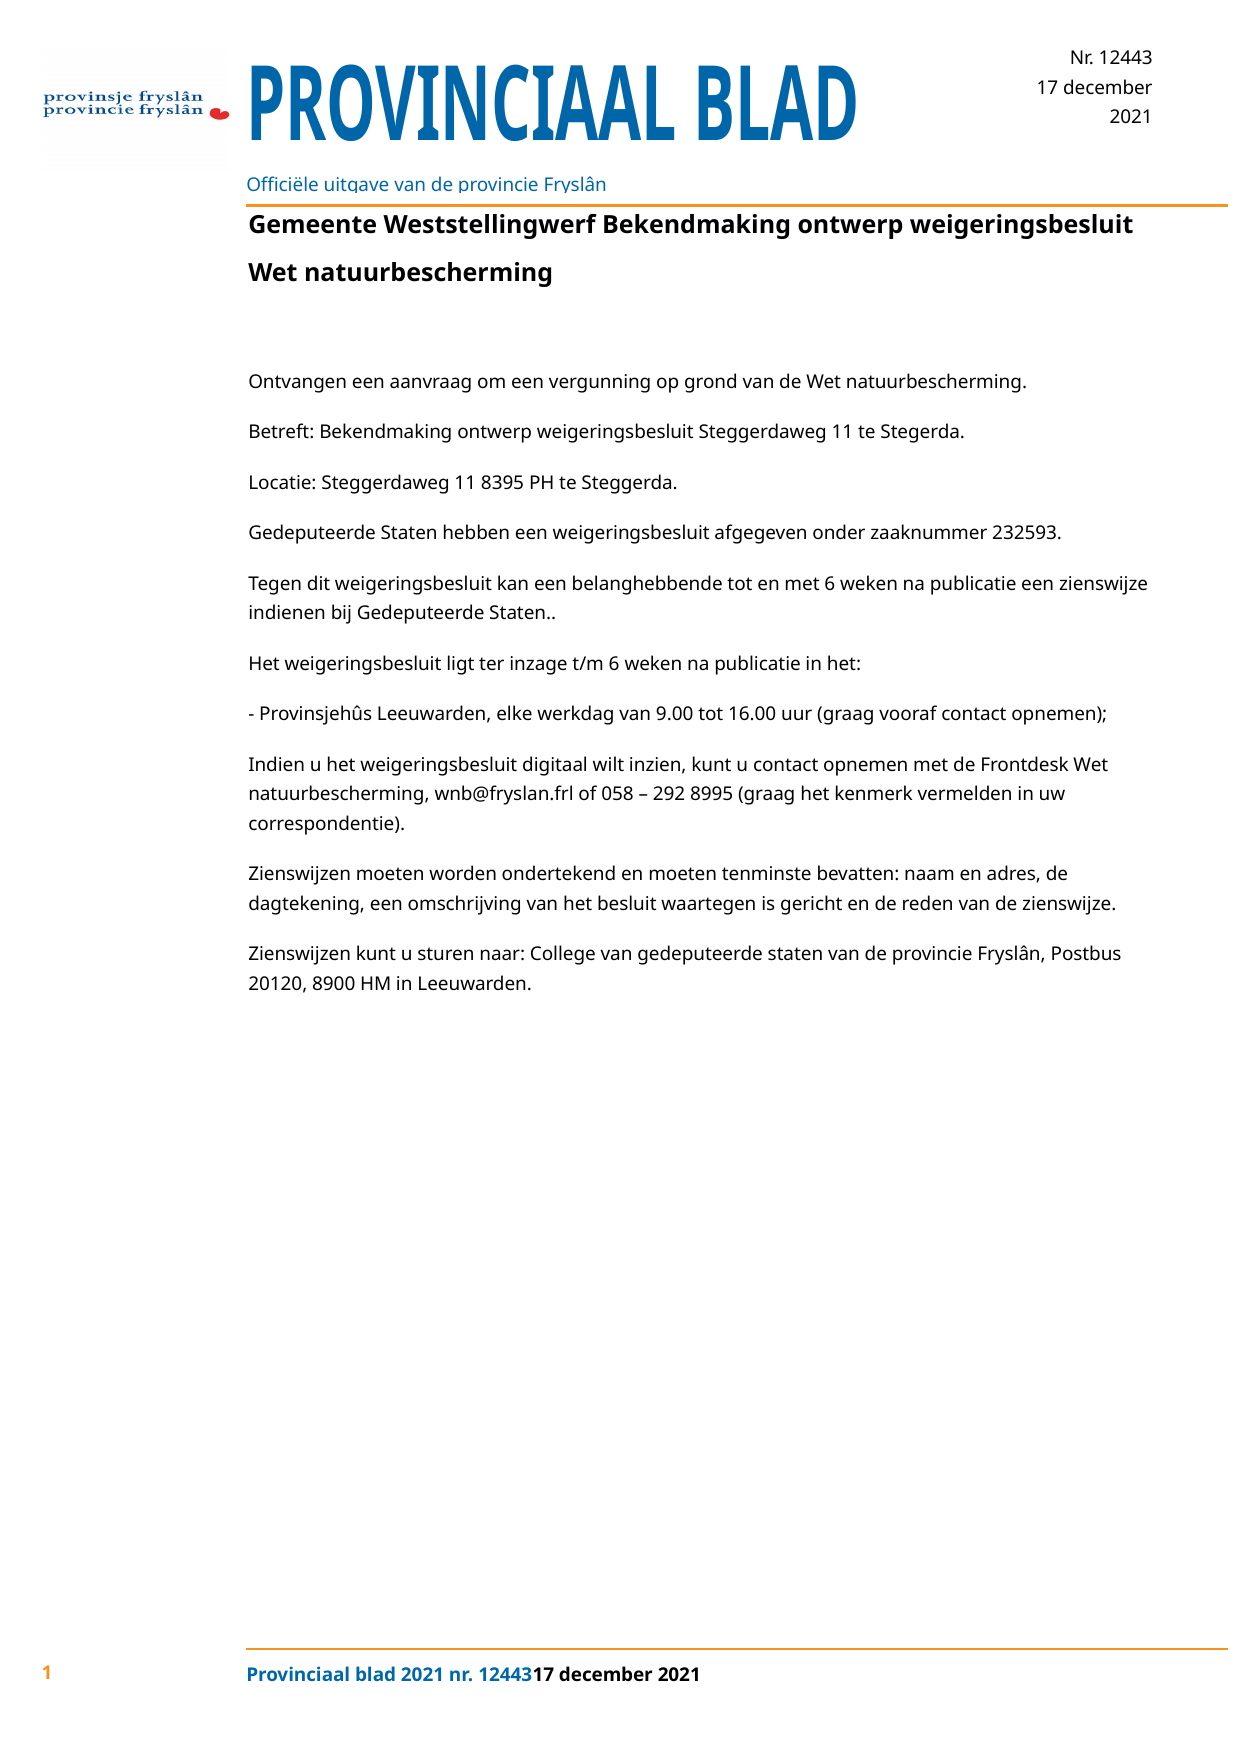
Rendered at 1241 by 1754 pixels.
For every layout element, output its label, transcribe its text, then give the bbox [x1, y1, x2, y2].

text - Provinsjehûs Leeuwarden, elke werkdag van 9.00 tot 16.00 uur (graag vooraf contact opnemen); [248, 700, 1152, 726]
text Gemeente Weststellingwerf Bekendmaking ontwerp weigeringsbesluit Wet natuurbescherming [248, 207, 1152, 288]
text Betreft: Bekendmaking ontwerp weigeringsbesluit Steggerdaweg 11 te Stegerda. [248, 419, 1152, 444]
text Gedeputeerde Staten hebben een weigeringsbesluit afgegeven onder zaaknummer 232593. [248, 519, 1152, 545]
text Ontvangen een aanvraag om een vergunning op grond van de Wet natuurbescherming. [248, 368, 1152, 394]
text Locatie: Steggerdaweg 11 8395 PH te Steggerda. [248, 469, 1152, 495]
text Zienswijzen kunt u sturen naar: College van gedeputeerde staten van de provincie Fryslân, Postbus 20120, 8900 HM in Leeuwarden. [248, 940, 1152, 996]
text Indien u het weigeringsbesluit digitaal wilt inzien, kunt u contact opnemen met de Frontdesk Wet natuurbescherming, wnb@fryslan.frl of 058 – 292 8995 (graag het kenmerk vermelden in uw correspondentie). [248, 751, 1152, 836]
picture [41, 47, 231, 172]
text Tegen dit weigeringsbesluit kan een belanghebbende tot en met 6 weken na publicatie een zienswijze indienen bij Gedeputeerde Staten.. [248, 570, 1152, 625]
text Het weigeringsbesluit ligt ter inzage t/m 6 weken na publicatie in het: [248, 650, 1152, 676]
text Zienswijzen moeten worden ondertekend en moeten tenminste bevatten: naam en adres, de dagtekening, een omschrijving van het besluit waartegen is gericht en de reden van de zienswijze. [248, 860, 1152, 916]
